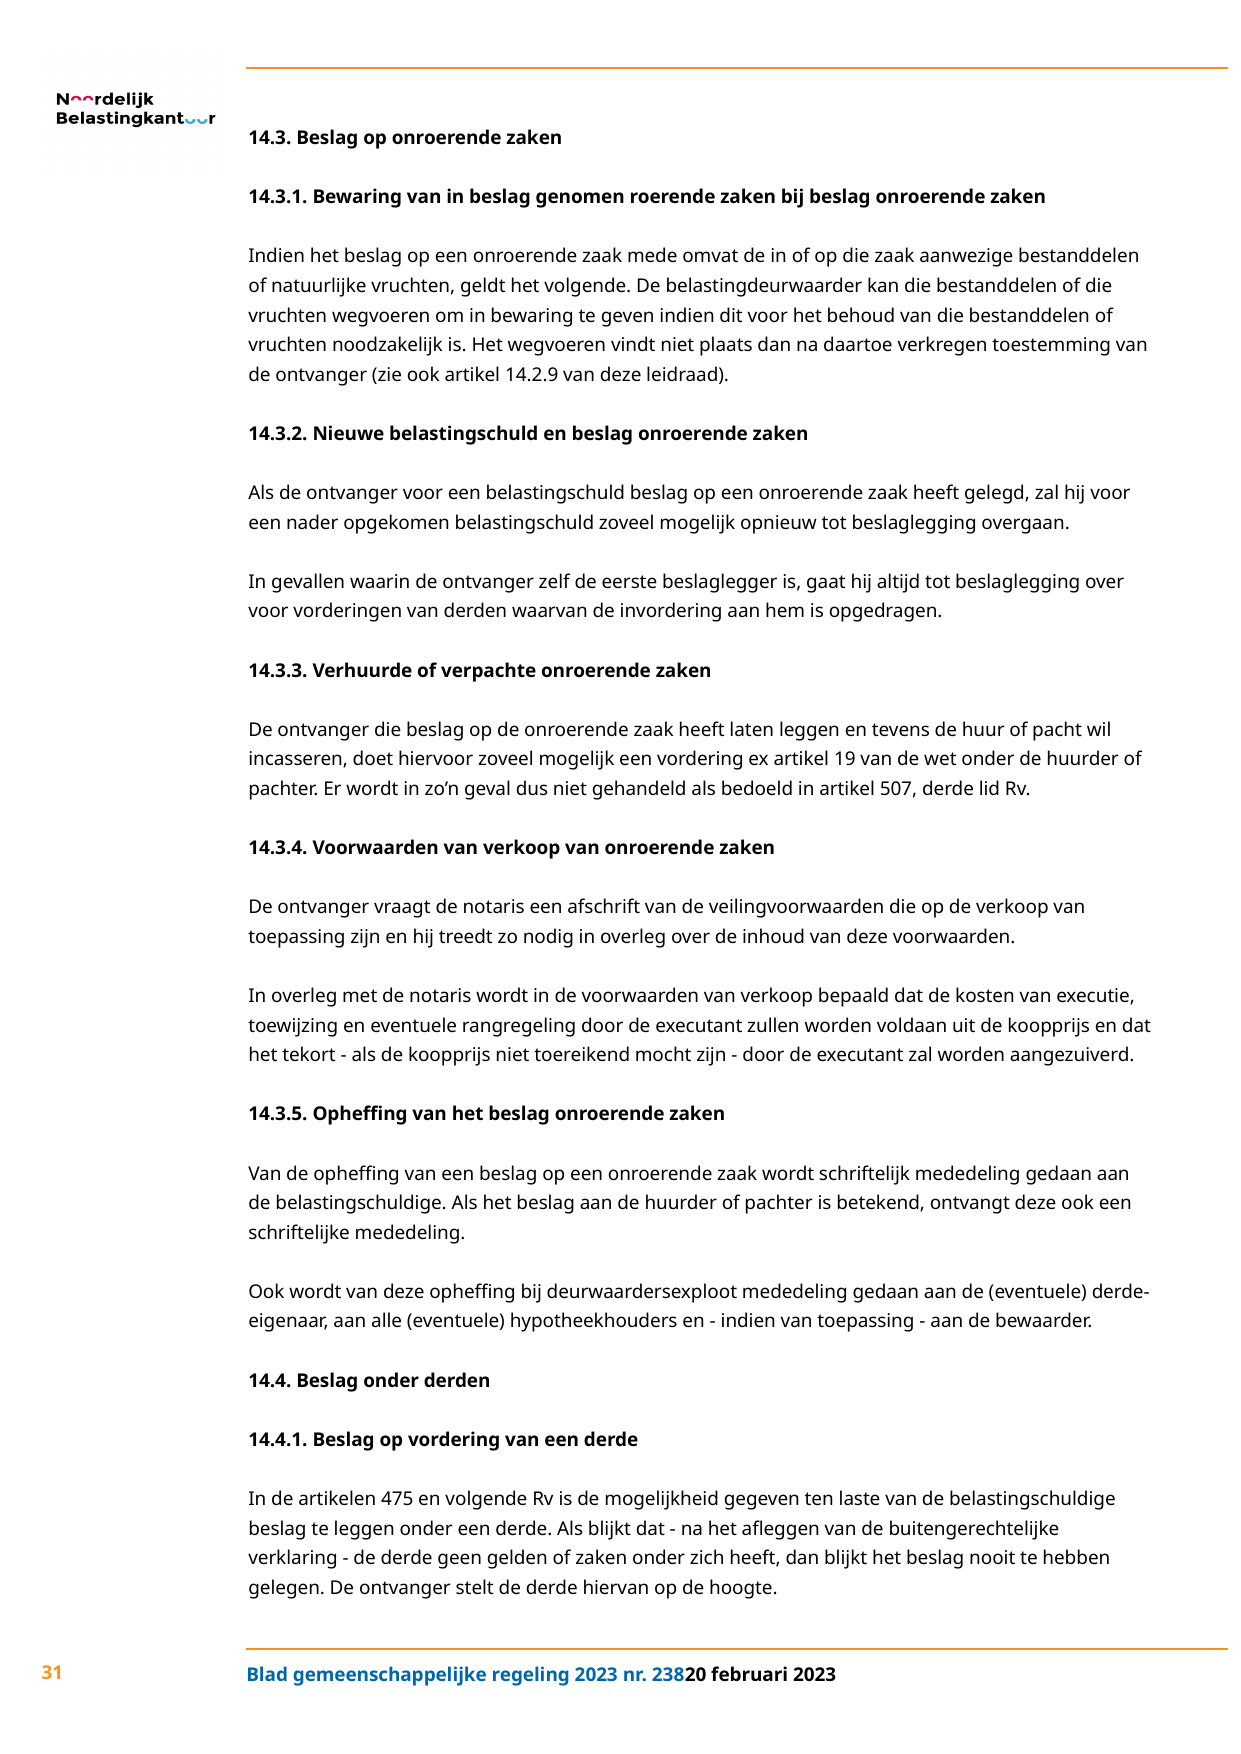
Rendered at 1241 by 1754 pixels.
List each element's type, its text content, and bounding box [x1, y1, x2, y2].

text Ook wordt van deze opheffing bij deurwaardersexploot mededeling gedaan aan de (eventuele) derde-eigenaar, aan alle (eventuele) hypotheekhouders en - indien van toepassing - aan de bewaarder. [248, 1278, 1152, 1333]
text 14.3. Beslag op onroerende zaken [248, 124, 1152, 150]
text In gevallen waarin de ontvanger zelf de eerste beslaglegger is, gaat hij altijd tot beslaglegging over voor vorderingen van derden waarvan de invordering aan hem is opgedragen. [248, 568, 1152, 623]
text 14.3.5. Opheffing van het beslag onroerende zaken [248, 1101, 1152, 1126]
text Van de opheffing van een beslag op een onroerende zaak wordt schriftelijk mededeling gedaan aan de belastingschuldige. Als het beslag aan de huurder of pachter is betekend, ontvangt deze ook een schriftelijke mededeling. [248, 1160, 1152, 1245]
text 14.3.3. Verhuurde of verpachte onroerende zaken [248, 657, 1152, 683]
text 14.4. Beslag onder derden [248, 1367, 1152, 1393]
text Indien het beslag op een onroerende zaak mede omvat de in of op die zaak aanwezige bestanddelen of natuurlijke vruchten, geldt het volgende. De belastingdeurwaarder kan die bestanddelen of die vruchten wegvoeren om in bewaring te geven indien dit voor het behoud van die bestanddelen of vruchten noodzakelijk is. Het wegvoeren vindt niet plaats dan na daartoe verkregen toestemming van de ontvanger (zie ook artikel 14.2.9 van deze leidraad). [248, 243, 1152, 387]
text 14.3.4. Voorwaarden van verkoop van onroerende zaken [248, 834, 1152, 860]
text In de artikelen 475 en volgende Rv is de mogelijkheid gegeven ten laste van de belastingschuldige beslag te leggen onder een derde. Als blijkt dat - na het afleggen van de buitengerechtelijke verklaring - de derde geen gelden of zaken onder zich heeft, dan blijkt het beslag nooit te hebben gelegen. De ontvanger stelt de derde hiervan op de hoogte. [248, 1485, 1152, 1600]
text 14.3.1. Bewaring van in beslag genomen roerende zaken bij beslag onroerende zaken [248, 183, 1152, 209]
text 14.4.1. Beslag op vordering van een derde [248, 1426, 1152, 1452]
picture [41, 47, 231, 172]
text Als de ontvanger voor een belastingschuld beslag op een onroerende zaak heeft gelegd, zal hij voor een nader opgekomen belastingschuld zoveel mogelijk opnieuw tot beslaglegging overgaan. [248, 479, 1152, 535]
text De ontvanger die beslag op de onroerende zaak heeft laten leggen en tevens de huur of pacht wil incasseren, doet hiervoor zoveel mogelijk een vordering ex artikel 19 van de wet onder de huurder of pachter. Er wordt in zo’n geval dus niet gehandeld als bedoeld in artikel 507, derde lid Rv. [248, 716, 1152, 801]
text In overleg met de notaris wordt in de voorwaarden van verkoop bepaald dat de kosten van executie, toewijzing en eventuele rangregeling door de executant zullen worden voldaan uit de koopprijs en dat het tekort - als de koopprijs niet toereikend mocht zijn - door de executant zal worden aangezuiverd. [248, 982, 1152, 1067]
text De ontvanger vraagt de notaris een afschrift van de veilingvoorwaarden die op de verkoop van toepassing zijn en hij treedt zo nodig in overleg over de inhoud van deze voorwaarden. [248, 893, 1152, 949]
text 14.3.2. Nieuwe belastingschuld en beslag onroerende zaken [248, 420, 1152, 446]
